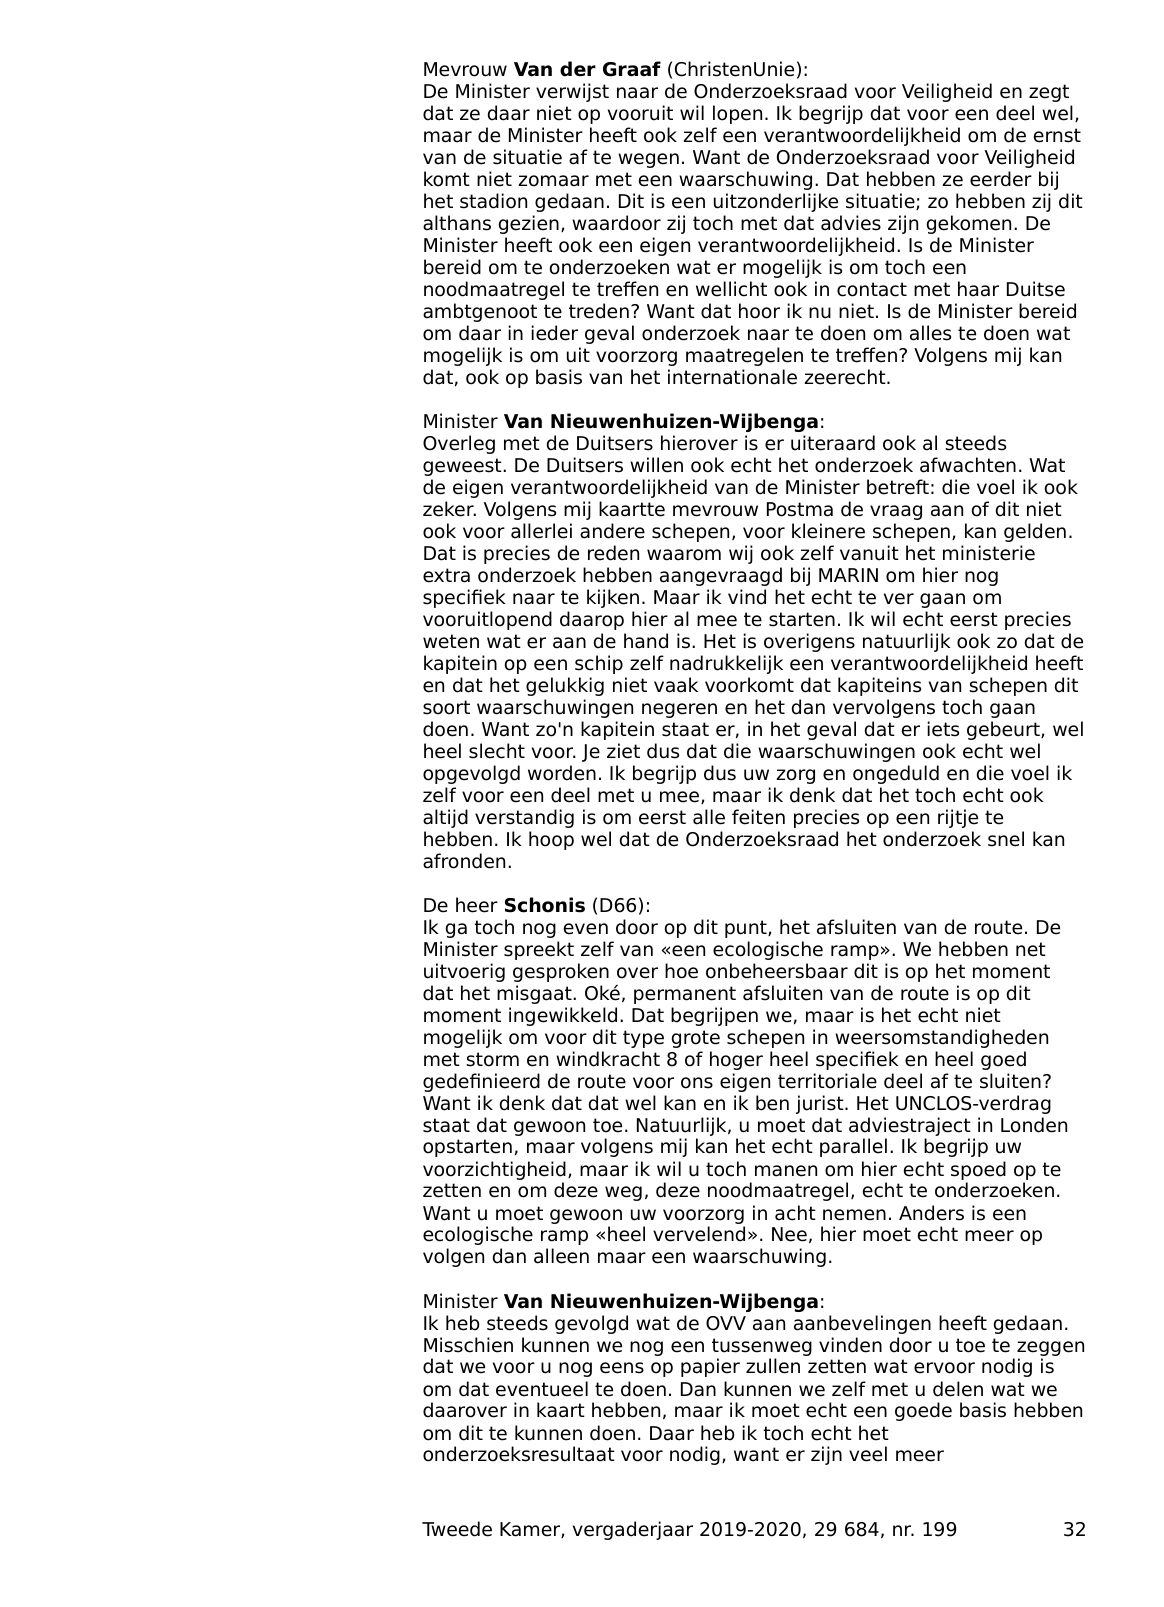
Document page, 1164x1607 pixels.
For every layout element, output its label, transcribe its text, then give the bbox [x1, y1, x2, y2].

text Minister Van Nieuwenhuizen-Wijbenga: [422, 411, 1087, 433]
text Ik ga toch nog even door op dit punt, het afsluiten van de route. De Minister spreekt zelf van «een ecologische ramp». We hebben net uitvoerig gesproken over hoe onbeheersbaar dit is op het moment dat het misgaat. Oké, permanent afsluiten van de route is op dit moment ingewikkeld. Dat begrijpen we, maar is het echt niet mogelijk om voor dit type grote schepen in weersomstandigheden met storm en windkracht 8 of hoger heel specifiek en heel goed gedefinieerd de route voor ons eigen territoriale deel af te sluiten? Want ik denk dat dat wel kan en ik ben jurist. Het UNCLOS-verdrag staat dat gewoon toe. Natuurlijk, u moet dat adviestraject in Londen opstarten, maar volgens mij kan het echt parallel. Ik begrijp uw voorzichtigheid, maar ik wil u toch manen om hier echt spoed op te zetten en om deze weg, deze noodmaatregel, echt te onderzoeken. Want u moet gewoon uw voorzorg in acht nemen. Anders is een ecologische ramp «heel vervelend». Nee, hier moet echt meer op volgen dan alleen maar een waarschuwing. [422, 917, 1087, 1268]
text Minister Van Nieuwenhuizen-Wijbenga: [422, 1291, 1087, 1312]
text Ik heb steeds gevolgd wat de OVV aan aanbevelingen heeft gedaan. Misschien kunnen we nog een tussenweg vinden door u toe te zeggen dat we voor u nog eens op papier zullen zetten wat ervoor nodig is om dat eventueel te doen. Dan kunnen we zelf met u delen wat we daarover in kaart hebben, maar ik moet echt een goede basis hebben om dit te kunnen doen. Daar heb ik toch echt het onderzoeksresultaat voor nodig, want er zijn veel meer [422, 1312, 1087, 1466]
text Overleg met de Duitsers hierover is er uiteraard ook al steeds geweest. De Duitsers willen ook echt het onderzoek afwachten. Wat de eigen verantwoordelijkheid van de Minister betreft: die voel ik ook zeker. Volgens mij kaartte mevrouw Postma de vraag aan of dit niet ook voor allerlei andere schepen, voor kleinere schepen, kan gelden. Dat is precies de reden waarom wij ook zelf vanuit het ministerie extra onderzoek hebben aangevraagd bij MARIN om hier nog specifiek naar te kijken. Maar ik vind het echt te ver gaan om vooruitlopend daarop hier al mee te starten. Ik wil echt eerst precies weten wat er aan de hand is. Het is overigens natuurlijk ook zo dat de kapitein op een schip zelf nadrukkelijk een verantwoordelijkheid heeft en dat het gelukkig niet vaak voorkomt dat kapiteins van schepen dit soort waarschuwingen negeren en het dan vervolgens toch gaan doen. Want zo'n kapitein staat er, in het geval dat er iets gebeurt, wel heel slecht voor. Je ziet dus dat die waarschuwingen ook echt wel opgevolgd worden. Ik begrijp dus uw zorg en ongeduld en die voel ik zelf voor een deel met u mee, maar ik denk dat het toch echt ook altijd verstandig is om eerst alle feiten precies op een rijtje te hebben. Ik hoop wel dat de Onderzoeksraad het onderzoek snel kan afronden. [422, 433, 1087, 872]
text De heer Schonis (D66): [422, 895, 1087, 917]
text Mevrouw Van der Graaf (ChristenUnie): [422, 59, 1087, 81]
text De Minister verwijst naar de Onderzoeksraad voor Veiligheid en zegt dat ze daar niet op vooruit wil lopen. Ik begrijp dat voor een deel wel, maar de Minister heeft ook zelf een verantwoordelijkheid om de ernst van de situatie af te wegen. Want de Onderzoeksraad voor Veiligheid komt niet zomaar met een waarschuwing. Dat hebben ze eerder bij het stadion gedaan. Dit is een uitzonderlijke situatie; zo hebben zij dit althans gezien, waardoor zij toch met dat advies zijn gekomen. De Minister heeft ook een eigen verantwoordelijkheid. Is de Minister bereid om te onderzoeken wat er mogelijk is om toch een noodmaatregel te treffen en wellicht ook in contact met haar Duitse ambtgenoot te treden? Want dat hoor ik nu niet. Is de Minister bereid om daar in ieder geval onderzoek naar te doen om alles te doen wat mogelijk is om uit voorzorg maatregelen te treffen? Volgens mij kan dat, ook op basis van het internationale zeerecht. [422, 81, 1087, 389]
